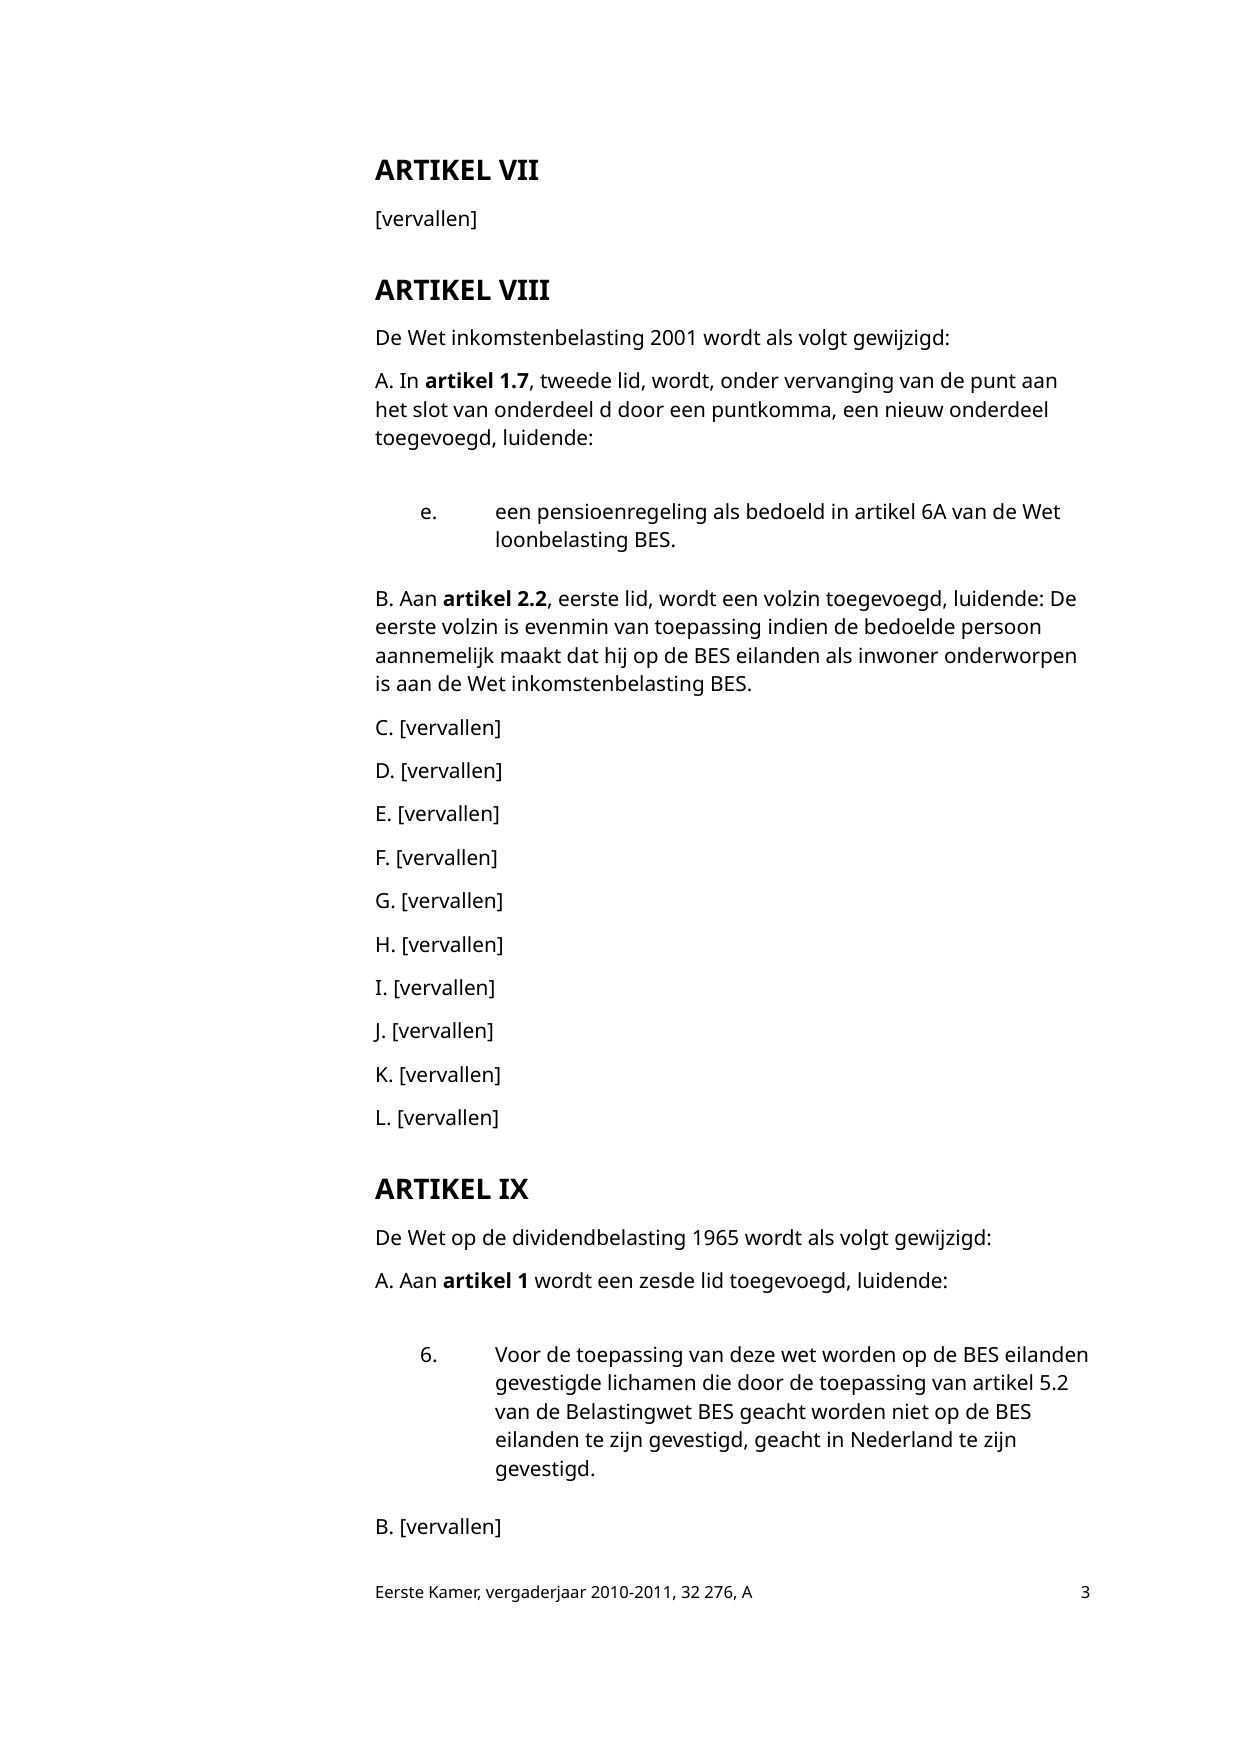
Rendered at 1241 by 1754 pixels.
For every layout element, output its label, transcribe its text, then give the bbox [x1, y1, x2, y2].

list een pensioenregeling als bedoeld in artikel 6A van de Wet loonbelasting BES. [420, 497, 1090, 554]
text D. [vervallen] [375, 756, 1090, 784]
subtitle ARTIKEL VIII [375, 269, 1090, 308]
text B. Aan artikel 2.2, eerste lid, wordt een volzin toegevoegd, luidende: De eerste volzin is evenmin van toepassing indien de bedoelde persoon aannemelijk maakt dat hij op de BES eilanden als inwoner onderworpen is aan de Wet inkomstenbelasting BES. [375, 584, 1090, 698]
text K. [vervallen] [375, 1060, 1090, 1088]
text J. [vervallen] [375, 1017, 1090, 1045]
text E. [vervallen] [375, 799, 1090, 828]
text F. [vervallen] [375, 843, 1090, 871]
text H. [vervallen] [375, 930, 1090, 958]
subtitle ARTIKEL VII [375, 150, 1090, 189]
text A. In artikel 1.7, tweede lid, wordt, onder vervanging van de punt aan het slot van onderdeel d door een puntkomma, een nieuw onderdeel toegevoegd, luidende: [375, 367, 1090, 452]
list Voor de toepassing van deze wet worden op de BES eilanden gevestigde lichamen die door de toepassing van artikel 5.2 van de Belastingwet BES geacht worden niet op de BES eilanden te zijn gevestigd, geacht in Nederland te zijn gevestigd. [420, 1340, 1090, 1482]
text L. [vervallen] [375, 1103, 1090, 1132]
text C. [vervallen] [375, 713, 1090, 741]
text B. [vervallen] [375, 1512, 1090, 1541]
text A. Aan artikel 1 wordt een zesde lid toegevoegd, luidende: [375, 1267, 1090, 1295]
text De Wet op de dividendbelasting 1965 wordt als volgt gewijzigd: [375, 1223, 1090, 1252]
text [vervallen] [375, 204, 1090, 232]
text G. [vervallen] [375, 886, 1090, 915]
text De Wet inkomstenbelasting 2001 wordt als volgt gewijzigd: [375, 323, 1090, 352]
subtitle ARTIKEL IX [375, 1169, 1090, 1208]
text I. [vervallen] [375, 973, 1090, 1002]
